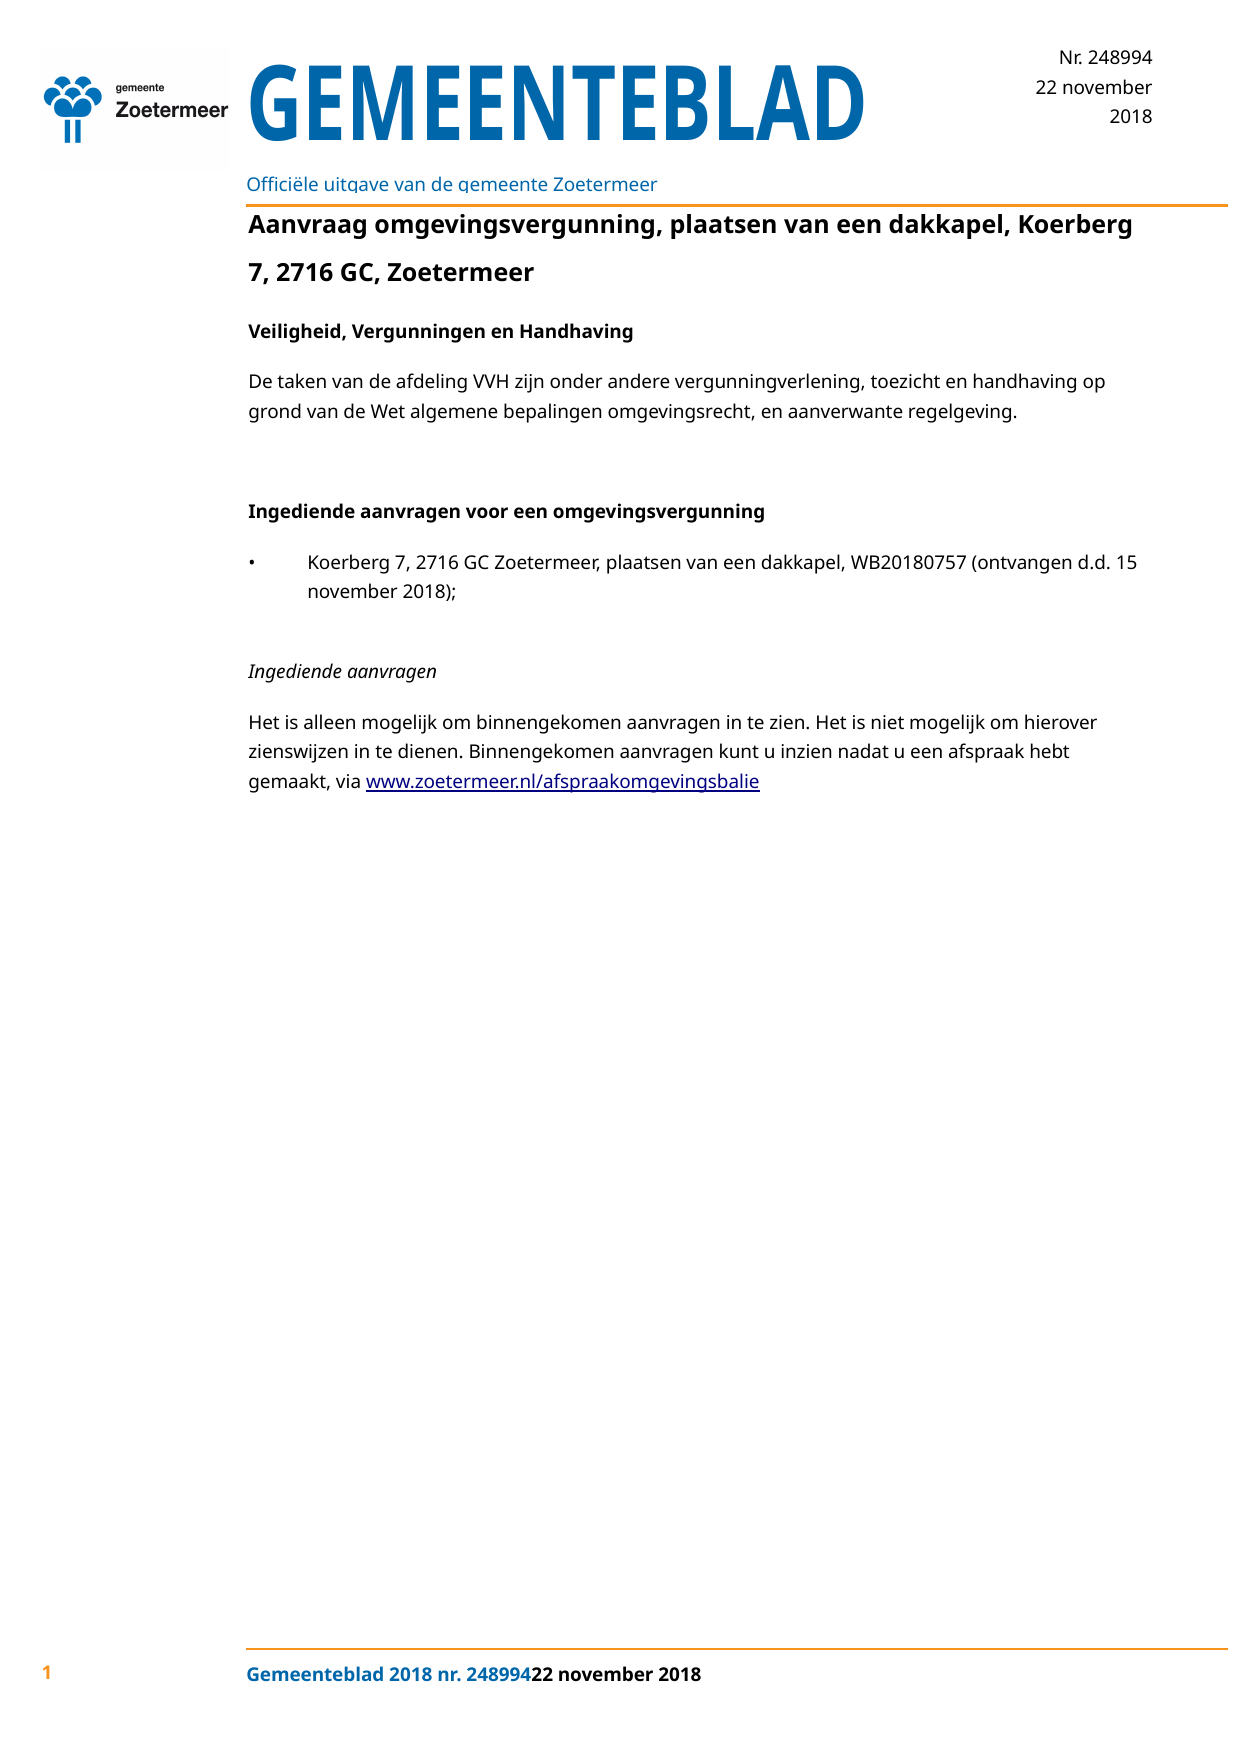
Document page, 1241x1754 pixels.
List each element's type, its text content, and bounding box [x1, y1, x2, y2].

text De taken van de afdeling VVH zijn onder andere vergunningverlening, toezicht en handhaving op grond van de Wet algemene bepalingen omgevingsrecht, en aanverwante regelgeving. [248, 368, 1152, 424]
text Het is alleen mogelijk om binnengekomen aanvragen in te zien. Het is niet mogelijk om hierover zienswijzen in te dienen. Binnengekomen aanvragen kunt u inzien nadat u een afspraak hebt gemaakt, via www.zoetermeer.nl/afspraakomgevingsbalie [248, 709, 1152, 794]
text Aanvraag omgevingsvergunning, plaatsen van een dakkapel, Koerberg 7, 2716 GC, Zoetermeer [248, 207, 1152, 288]
text Ingediende aanvragen [248, 659, 1152, 684]
list Koerberg 7, 2716 GC Zoetermeer, plaatsen van een dakkapel, WB20180757 (ontvangen d.d. 15 november 2018); [248, 549, 1152, 604]
picture [41, 47, 231, 172]
text Ingediende aanvragen voor een omgevingsvergunning [248, 499, 1152, 524]
text Veiligheid, Vergunningen en Handhaving [248, 318, 1152, 344]
